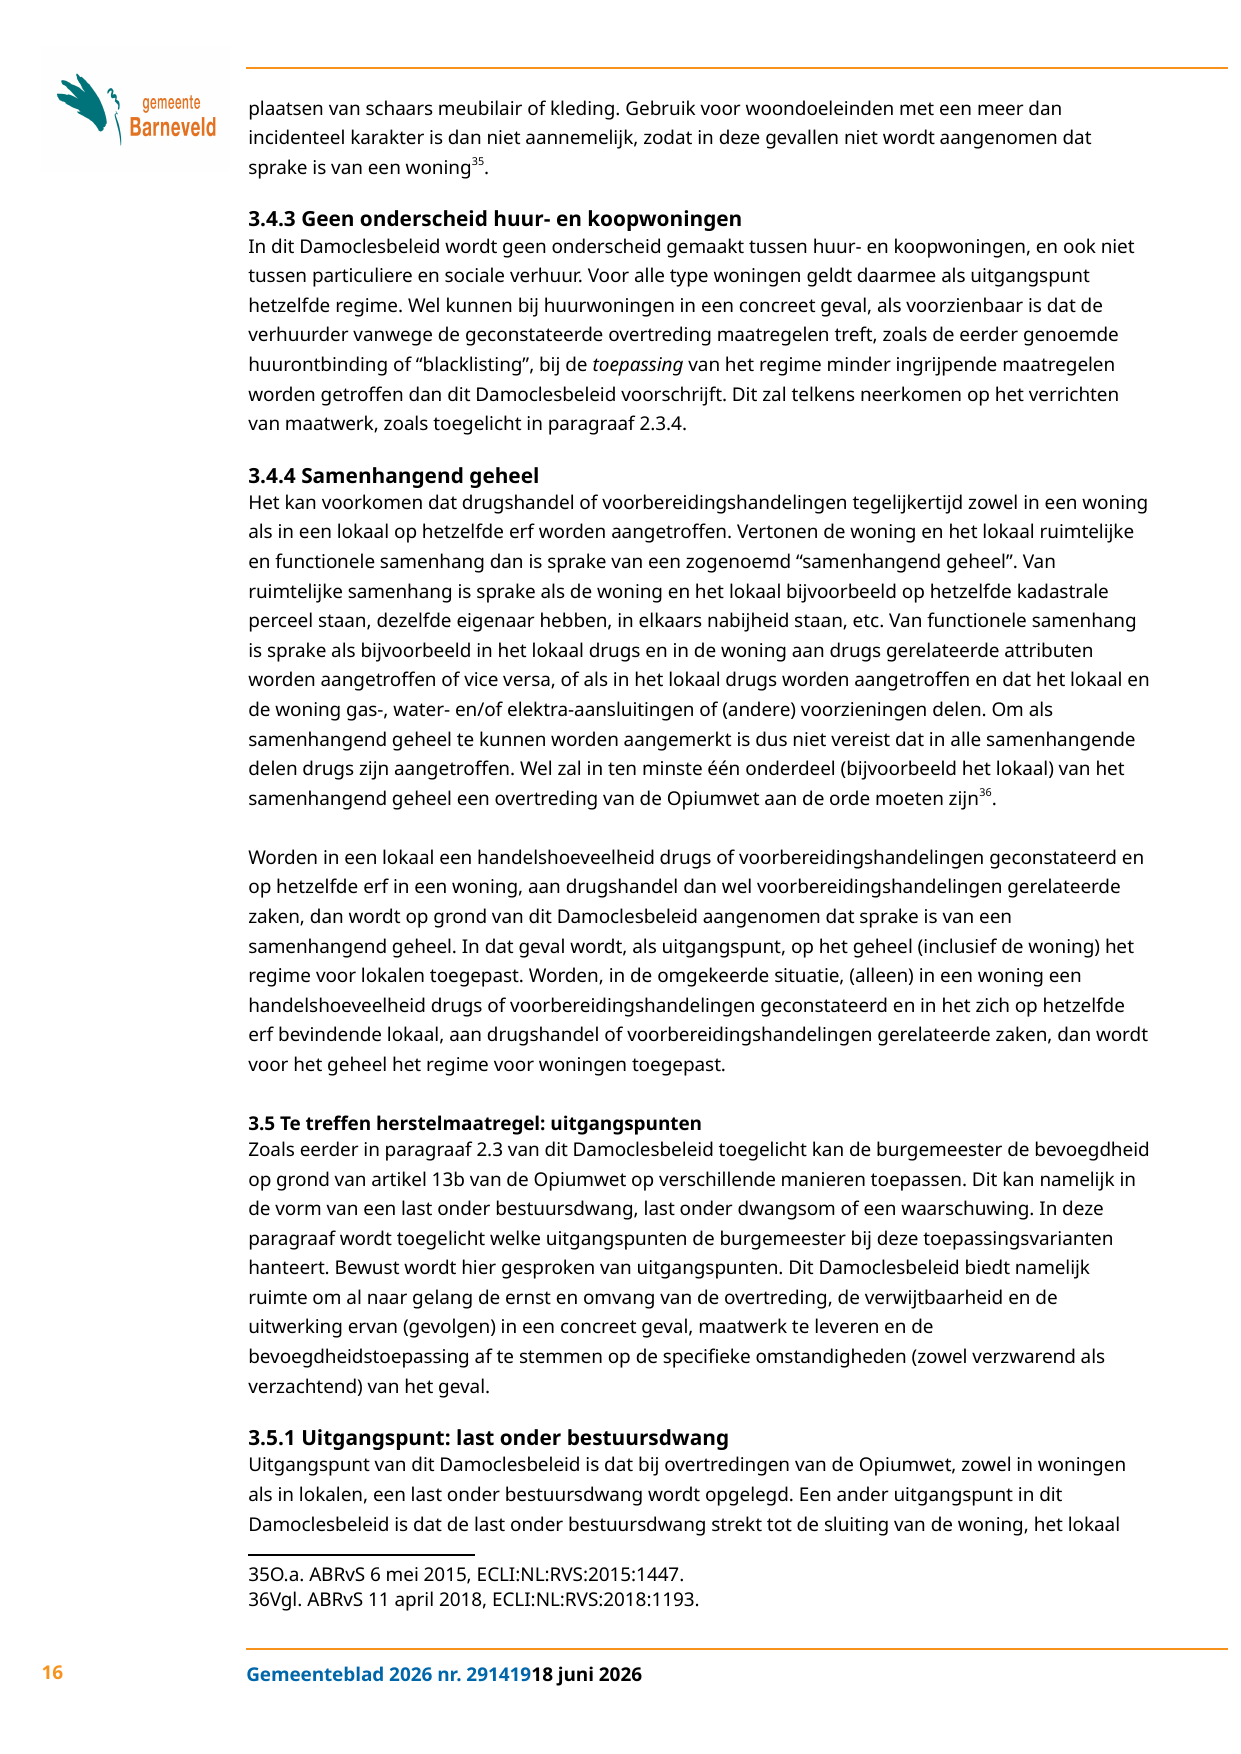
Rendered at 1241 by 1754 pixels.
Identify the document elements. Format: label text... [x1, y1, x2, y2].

text O.a. ABRvS 6 mei 2015, ECLI:NL:RVS:2015:1447. [248, 1561, 1152, 1586]
text plaatsen van schaars meubilair of kleding. Gebruik voor woondoeleinden met een meer dan incidenteel karakter is dan niet aannemelijk, zodat in deze gevallen niet wordt aangenomen dat sprake is van een woning. [248, 95, 1152, 180]
text In dit Damoclesbeleid wordt geen onderscheid gemaakt tussen huur- en koopwoningen, en ook niet tussen particuliere en sociale verhuur. Voor alle type woningen geldt daarmee als uitgangspunt hetzelfde regime. Wel kunnen bij huurwoningen in een concreet geval, als voorzienbaar is dat de verhuurder vanwege de geconstateerde overtreding maatregelen treft, zoals de eerder genoemde huurontbinding of “blacklisting”, bij de toepassing van het regime minder ingrijpende maatregelen worden getroffen dan dit Damoclesbeleid voorschrijft. Dit zal telkens neerkomen op het verrichten van maatwerk, zoals toegelicht in paragraaf 2.3.4. [248, 233, 1152, 436]
text 3.4.3 Geen onderscheid huur- en koopwoningen [248, 204, 1152, 233]
text Worden in een lokaal een handelshoeveelheid drugs of voorbereidingshandelingen geconstateerd en op hetzelfde erf in een woning, aan drugshandel dan wel voorbereidingshandelingen gerelateerde zaken, dan wordt op grond van dit Damoclesbeleid aangenomen dat sprake is van een samenhangend geheel. In dat geval wordt, als uitgangspunt, op het geheel (inclusief de woning) het regime voor lokalen toegepast. Worden, in de omgekeerde situatie, (alleen) in een woning een handelshoeveelheid drugs of voorbereidingshandelingen geconstateerd en in het zich op hetzelfde erf bevindende lokaal, aan drugshandel of voorbereidingshandelingen gerelateerde zaken, dan wordt voor het geheel het regime voor woningen toegepast. [248, 844, 1152, 1077]
text Vgl. ABRvS 11 april 2018, ECLI:NL:RVS:2018:1193. [248, 1586, 1152, 1612]
picture [41, 47, 231, 172]
text 3.5 Te treffen herstelmaatregel: uitgangspunten [248, 1110, 1152, 1136]
text Zoals eerder in paragraaf 2.3 van dit Damoclesbeleid toegelicht kan de burgemeester de bevoegdheid op grond van artikel 13b van de Opiumwet op verschillende manieren toepassen. Dit kan namelijk in de vorm van een last onder bestuursdwang, last onder dwangsom of een waarschuwing. In deze paragraaf wordt toegelicht welke uitgangspunten de burgemeester bij deze toepassingsvarianten hanteert. Bewust wordt hier gesproken van uitgangspunten. Dit Damoclesbeleid biedt namelijk ruimte om al naar gelang de ernst en omvang van de overtreding, de verwijtbaarheid en de uitwerking ervan (gevolgen) in een concreet geval, maatwerk te leveren en de bevoegdheidstoepassing af te stemmen op de specifieke omstandigheden (zowel verzwarend als verzachtend) van het geval. [248, 1136, 1152, 1398]
text Uitgangspunt van dit Damoclesbeleid is dat bij overtredingen van de Opiumwet, zowel in woningen als in lokalen, een last onder bestuursdwang wordt opgelegd. Een ander uitgangspunt in dit Damoclesbeleid is dat de last onder bestuursdwang strekt tot de sluiting van de woning, het lokaal [248, 1452, 1152, 1537]
text 3.4.4 Samenhangend geheel [248, 461, 1152, 489]
text Het kan voorkomen dat drugshandel of voorbereidingshandelingen tegelijkertijd zowel in een woning als in een lokaal op hetzelfde erf worden aangetroffen. Vertonen de woning en het lokaal ruimtelijke en functionele samenhang dan is sprake van een zogenoemd “samenhangend geheel”. Van ruimtelijke samenhang is sprake als de woning en het lokaal bijvoorbeeld op hetzelfde kadastrale perceel staan, dezelfde eigenaar hebben, in elkaars nabijheid staan, etc. Van functionele samenhang is sprake als bijvoorbeeld in het lokaal drugs en in de woning aan drugs gerelateerde attributen worden aangetroffen of vice versa, of als in het lokaal drugs worden aangetroffen en dat het lokaal en de woning gas-, water- en/of elektra-aansluitingen of (andere) voorzieningen delen. Om als samenhangend geheel te kunnen worden aangemerkt is dus niet vereist dat in alle samenhangende delen drugs zijn aangetroffen. Wel zal in ten minste één onderdeel (bijvoorbeeld het lokaal) van het samenhangend geheel een overtreding van de Opiumwet aan de orde moeten zijn. [248, 489, 1152, 811]
text 3.5.1 Uitgangspunt: last onder bestuursdwang [248, 1423, 1152, 1452]
